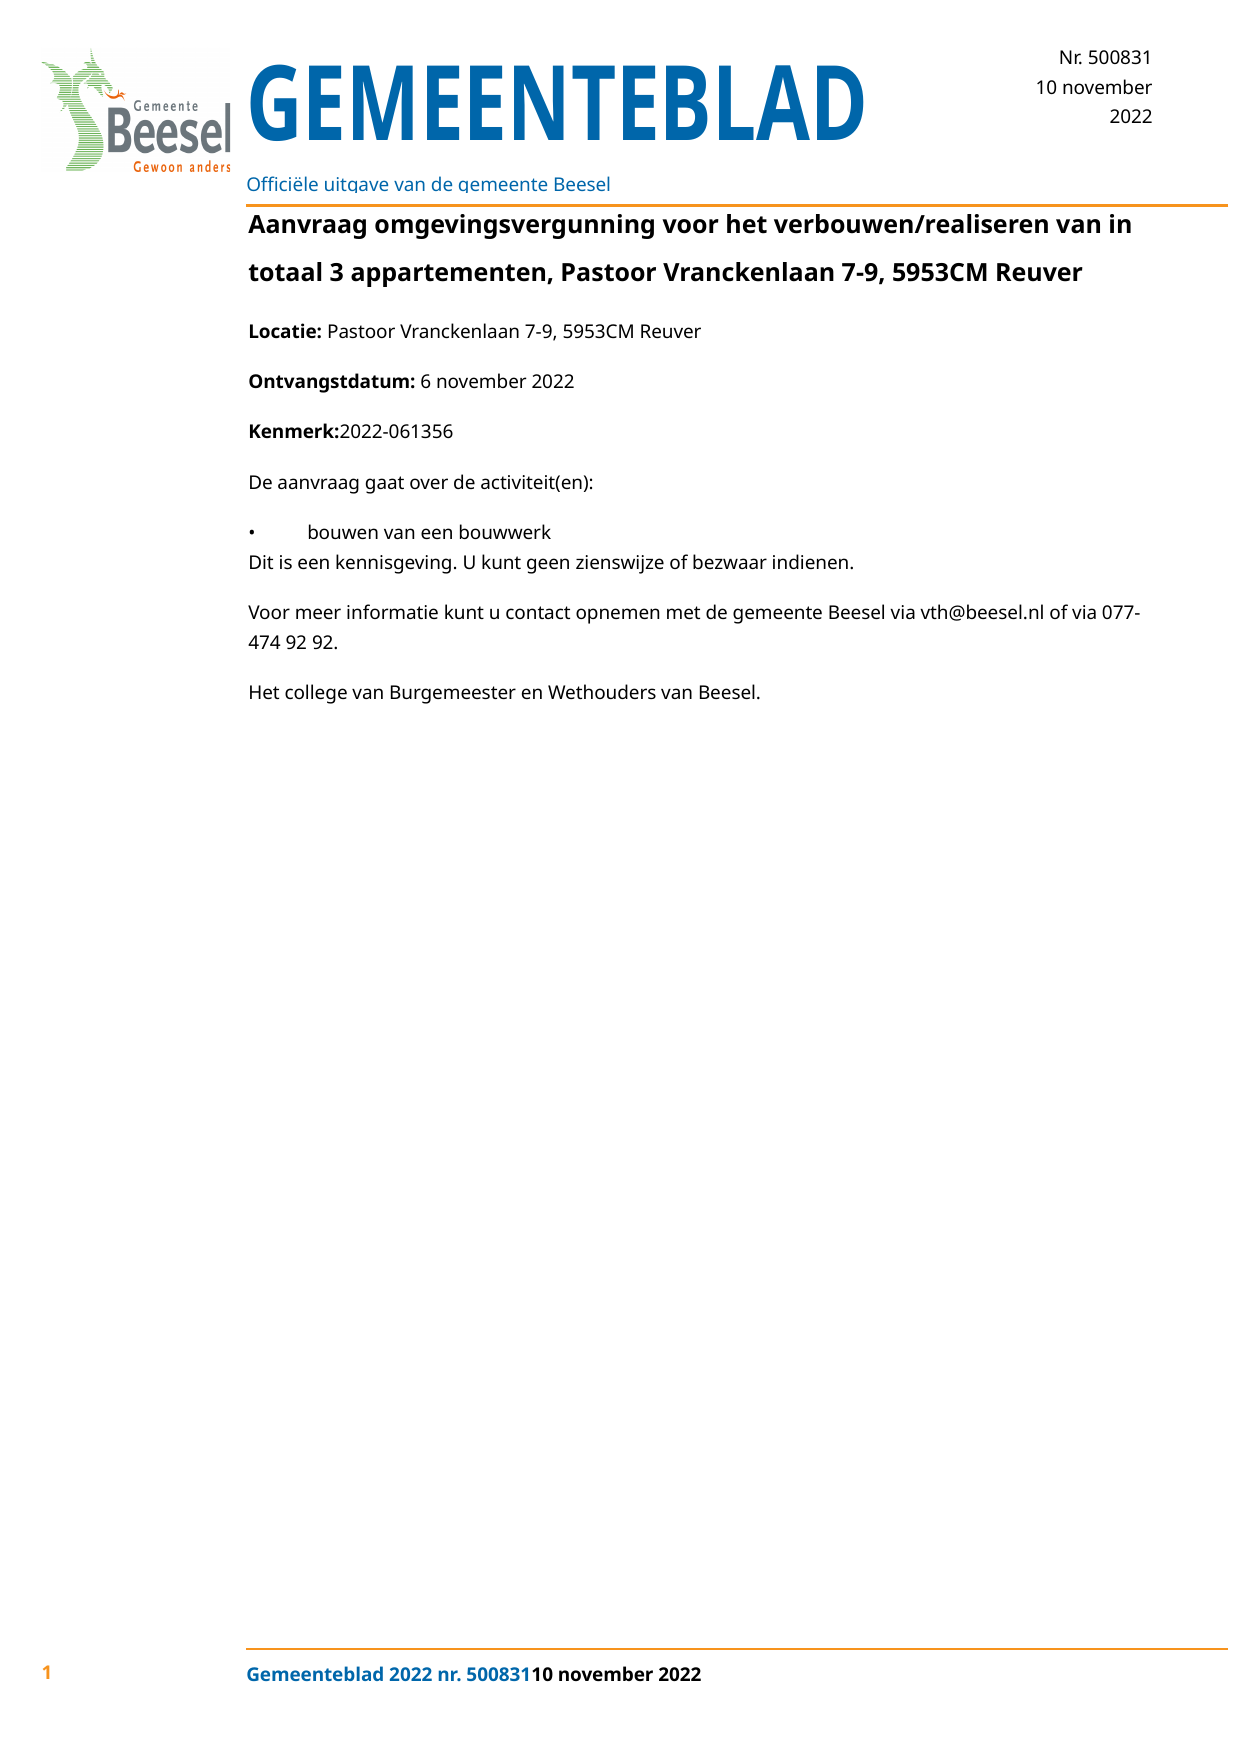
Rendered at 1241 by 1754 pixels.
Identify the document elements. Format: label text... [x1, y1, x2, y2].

text Dit is een kennisgeving. U kunt geen zienswijze of bezwaar indienen. [248, 549, 1152, 575]
text Aanvraag omgevingsvergunning voor het verbouwen/realiseren van in totaal 3 appartementen, Pastoor Vranckenlaan 7-9, 5953CM Reuver [248, 207, 1152, 288]
text Kenmerk:2022-061356 [248, 419, 1152, 444]
text Locatie: Pastoor Vranckenlaan 7-9, 5953CM Reuver [248, 318, 1152, 344]
text Ontvangstdatum: 6 november 2022 [248, 368, 1152, 394]
text Het college van Burgemeester en Wethouders van Beesel. [248, 679, 1152, 705]
list bouwen van een bouwwerk [248, 519, 1152, 545]
text De aanvraag gaat over de activiteit(en): [248, 469, 1152, 495]
text Voor meer informatie kunt u contact opnemen met de gemeente Beesel via vth@beesel.nl of via 077-474 92 92. [248, 599, 1152, 655]
picture [41, 47, 231, 172]
